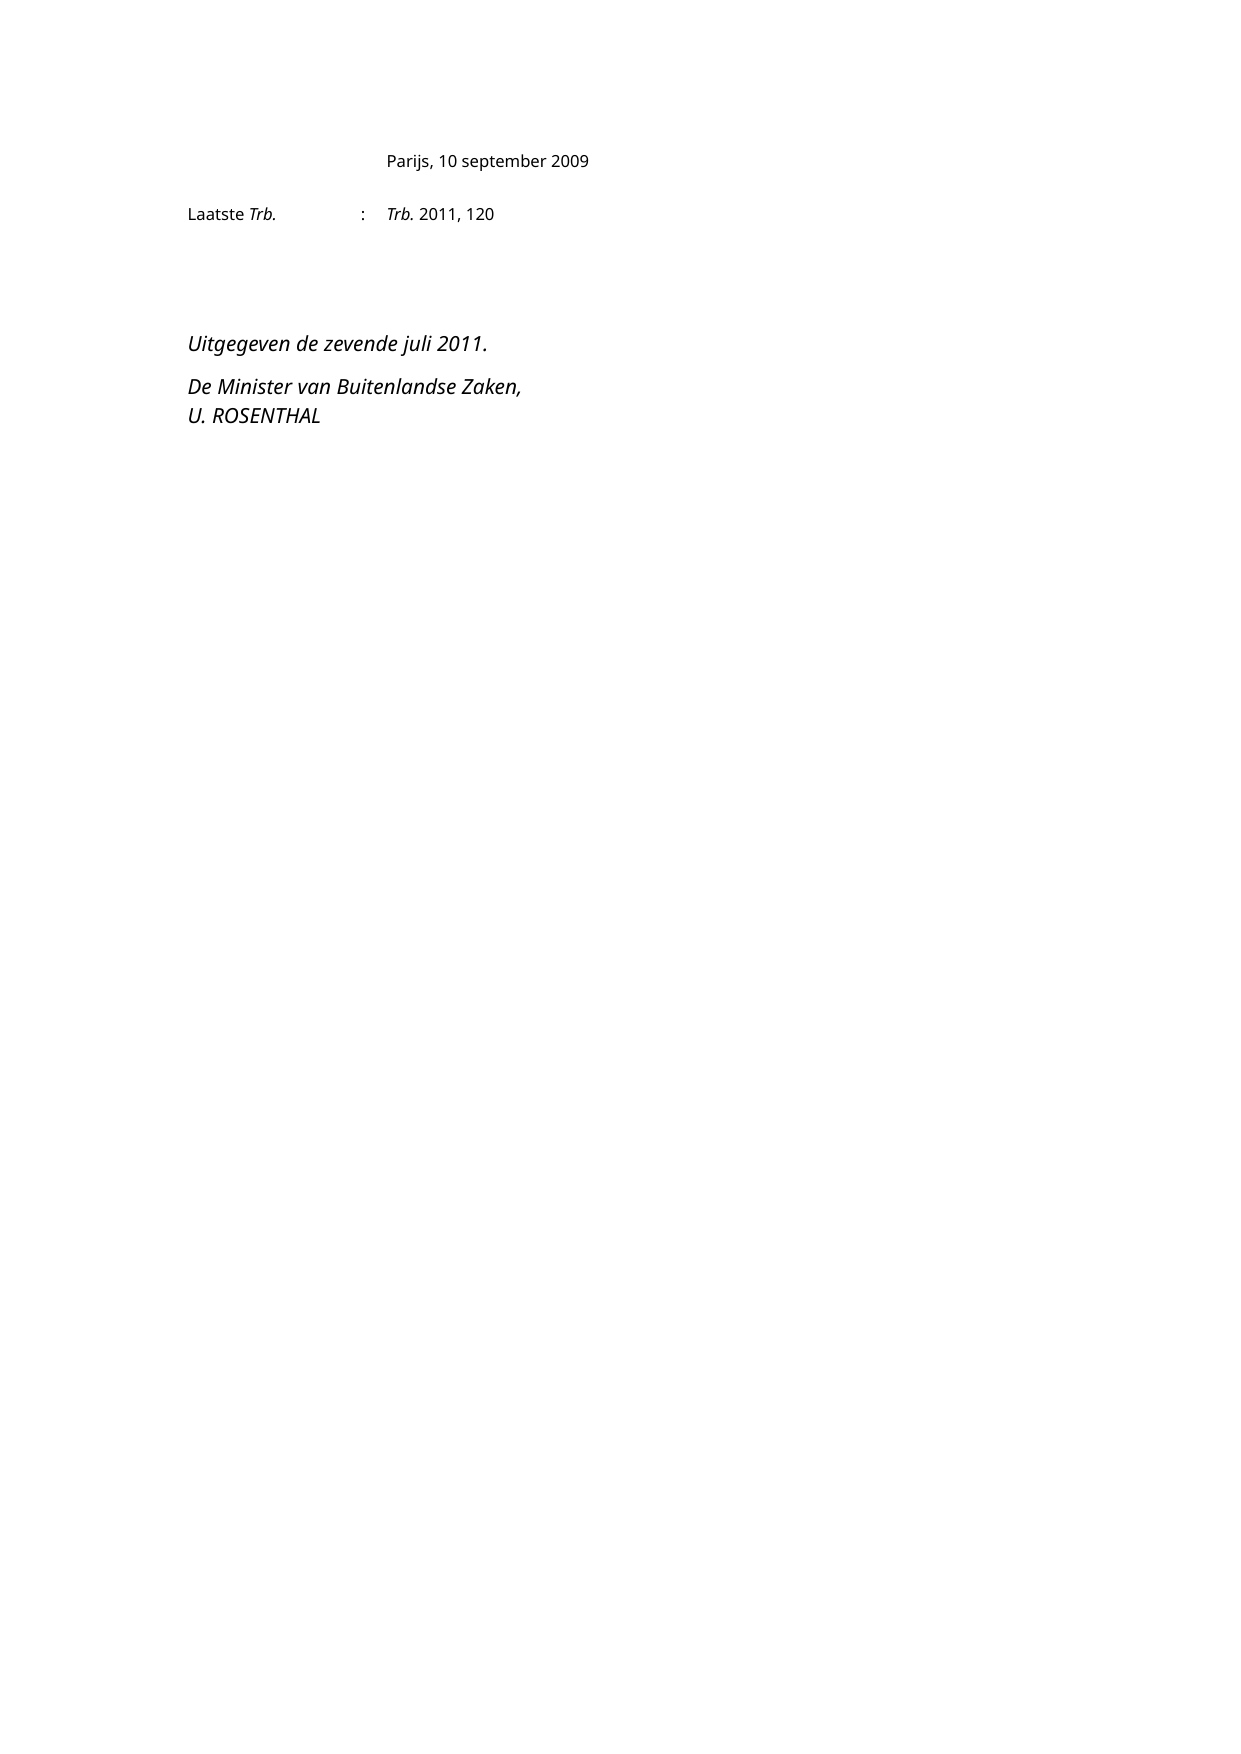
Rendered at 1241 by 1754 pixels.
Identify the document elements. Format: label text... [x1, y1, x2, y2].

table_header [361, 150, 386, 203]
table_cell Trb. 2011, 120 [386, 203, 1053, 255]
text Uitgegeven de zevende juli 2011. [187, 329, 1053, 357]
text U. ROSENTHAL [187, 401, 1053, 429]
table_header Parijs, 10 september 2009 [386, 150, 1053, 203]
text De Minister van Buitenlandse Zaken, [187, 372, 1053, 401]
table_cell Laatste Trb. [188, 203, 361, 255]
table_header [188, 150, 361, 203]
table_cell : [361, 203, 386, 255]
